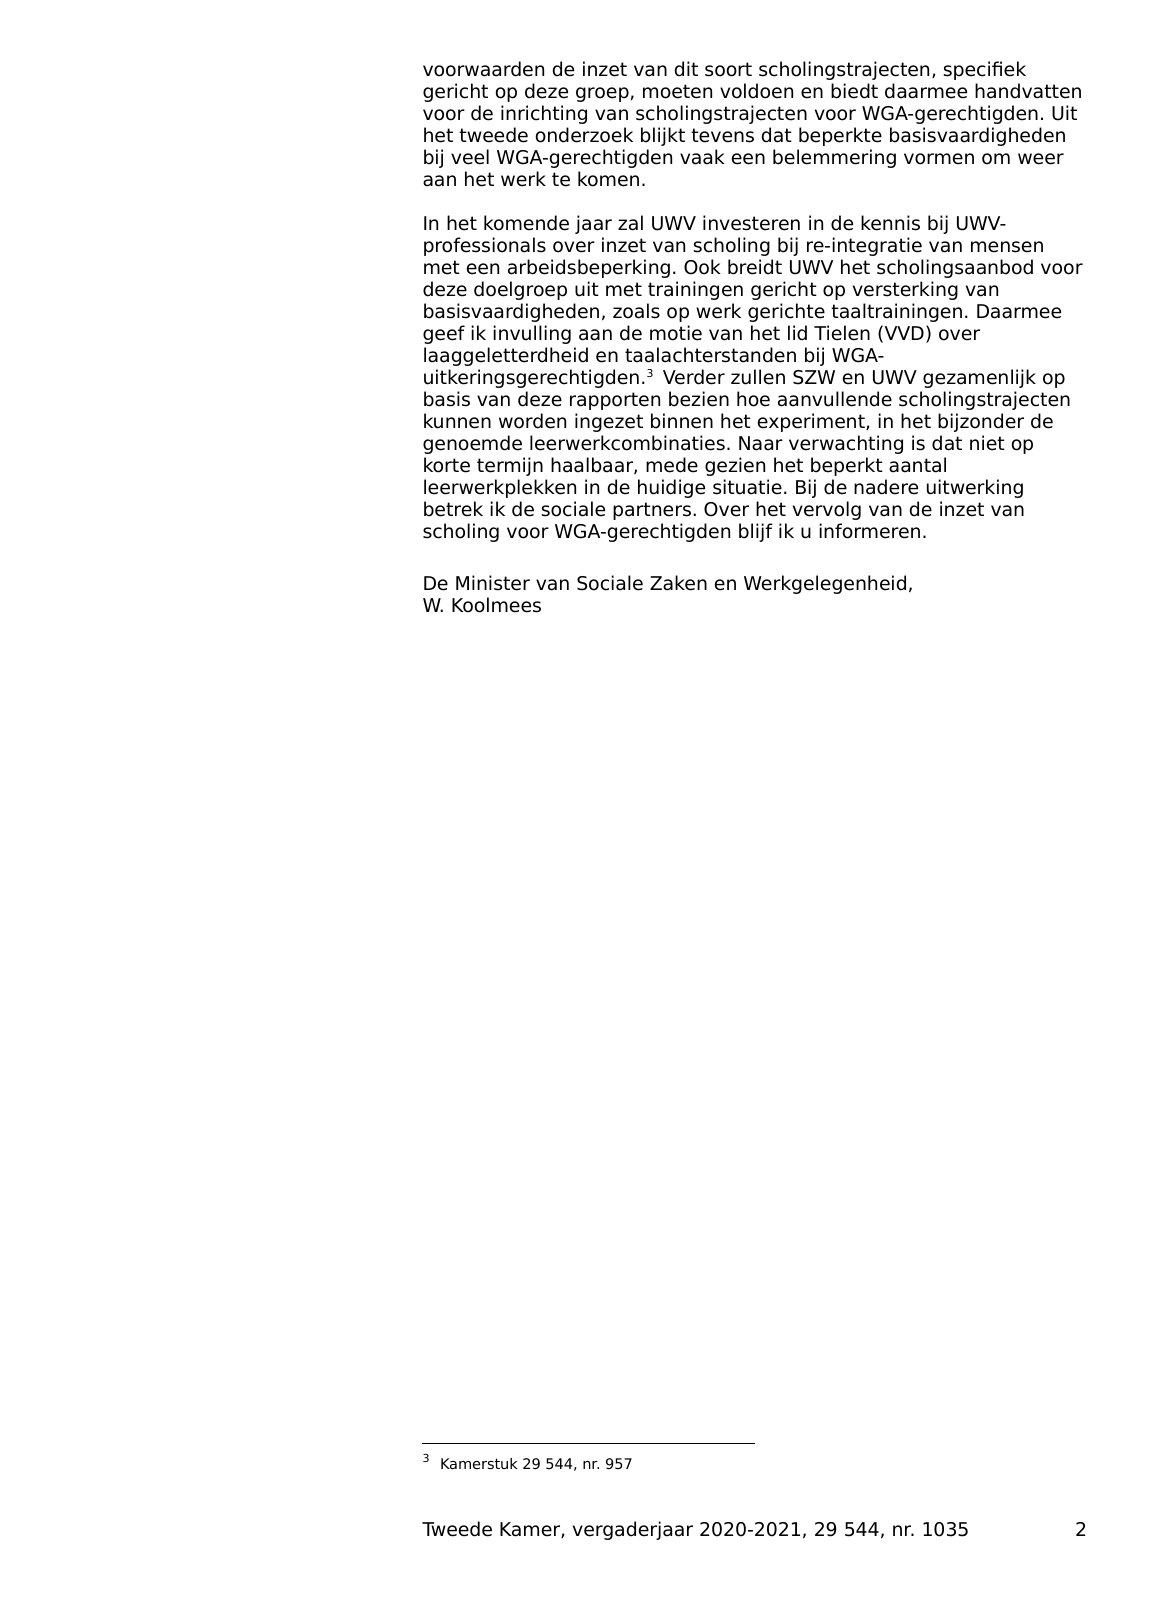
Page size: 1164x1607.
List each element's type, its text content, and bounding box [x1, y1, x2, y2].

text Kamerstuk 29 544, nr. 957 [422, 1452, 1087, 1474]
text In het komende jaar zal UWV investeren in de kennis bij UWV-professionals over inzet van scholing bij re-integratie van mensen met een arbeidsbeperking. Ook breidt UWV het scholingsaanbod voor deze doelgroep uit met trainingen gericht op versterking van basisvaardigheden, zoals op werk gerichte taaltrainingen. Daarmee geef ik invulling aan de motie van het lid Tielen (VVD) over laaggeletterdheid en taalachterstanden bij WGA-uitkeringsgerechtigden. Verder zullen SZW en UWV gezamenlijk op basis van deze rapporten bezien hoe aanvullende scholingstrajecten kunnen worden ingezet binnen het experiment, in het bijzonder de genoemde leerwerkcombinaties. Naar verwachting is dat niet op korte termijn haalbaar, mede gezien het beperkt aantal leerwerkplekken in de huidige situatie. Bij de nadere uitwerking betrek ik de sociale partners. Over het vervolg van de inzet van scholing voor WGA-gerechtigden blijf ik u informeren. [422, 213, 1087, 543]
text De Minister van Sociale Zaken en Werkgelegenheid, W. Koolmees [422, 573, 1087, 617]
text voorwaarden de inzet van dit soort scholingstrajecten, specifiek gericht op deze groep, moeten voldoen en biedt daarmee handvatten voor de inrichting van scholingstrajecten voor WGA-gerechtigden. Uit het tweede onderzoek blijkt tevens dat beperkte basisvaardigheden bij veel WGA-gerechtigden vaak een belemmering vormen om weer aan het werk te komen. [422, 59, 1087, 191]
